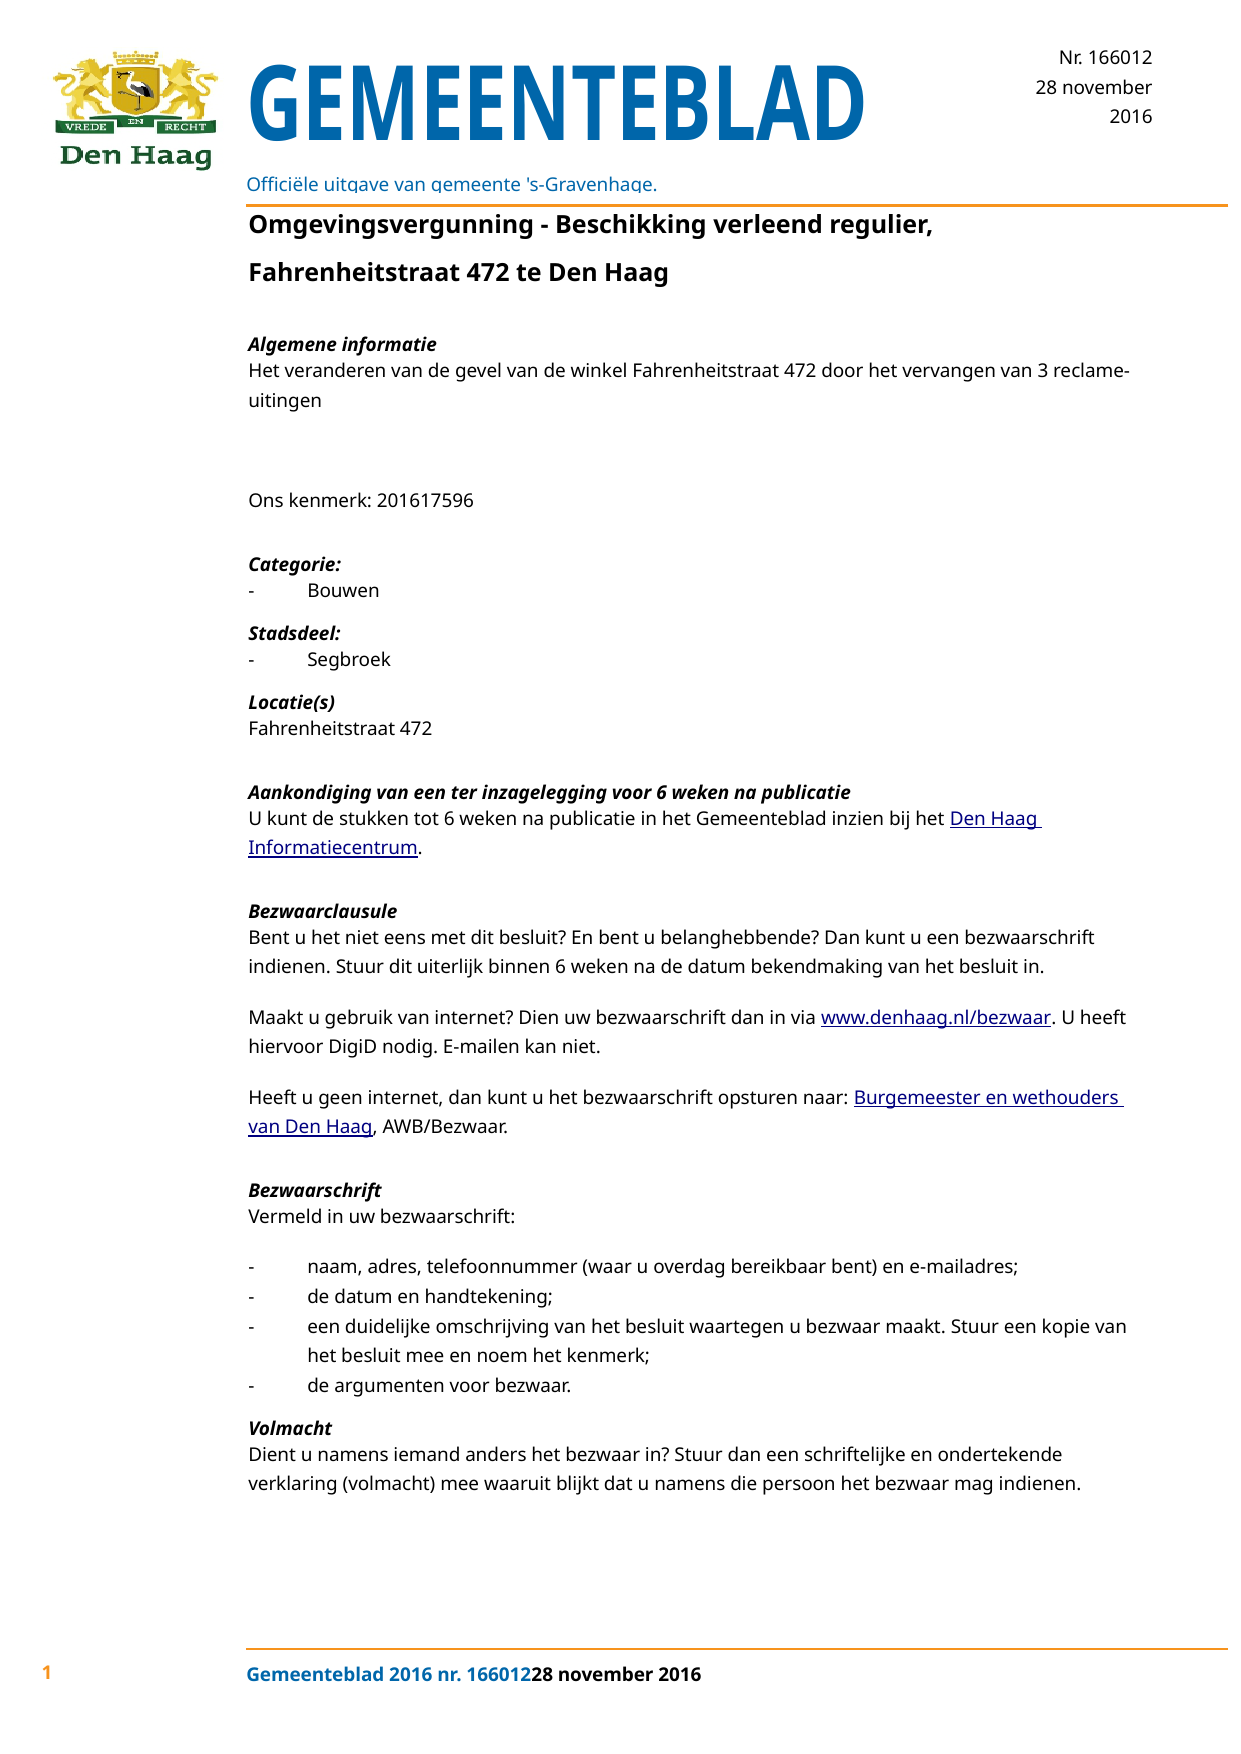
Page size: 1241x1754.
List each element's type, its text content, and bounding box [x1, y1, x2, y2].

text Omgevingsvergunning - Beschikking verleend regulier, Fahrenheitstraat 472 te Den Haag [248, 207, 1152, 288]
list een duidelijke omschrijving van het besluit waartegen u bezwaar maakt. Stuur een kopie van het besluit mee en noem het kenmerk; [248, 1313, 1152, 1368]
text U kunt de stukken tot 6 weken na publicatie in het Gemeenteblad inzien bij het Den Haag Informatiecentrum. [248, 805, 1152, 860]
text Categorie: [248, 552, 1152, 577]
list Bouwen [248, 577, 1152, 603]
text Dient u namens iemand anders het bezwaar in? Stuur dan een schriftelijke en ondertekende verklaring (volmacht) mee waaruit blijkt dat u namens die persoon het bezwaar mag indienen. [248, 1441, 1152, 1496]
text Locatie(s) [248, 689, 1152, 715]
picture [41, 47, 231, 172]
text Bezwaarclausule [248, 898, 1152, 924]
list de datum en handtekening; [248, 1283, 1152, 1309]
text Stadsdeel: [248, 620, 1152, 646]
list naam, adres, telefoonnummer (waar u overdag bereikbaar bent) en e-mailadres; [248, 1254, 1152, 1279]
list Segbroek [248, 646, 1152, 672]
text Fahrenheitstraat 472 [248, 715, 1152, 741]
text Aankondiging van een ter inzagelegging voor 6 weken na publicatie [248, 779, 1152, 805]
text Bent u het niet eens met dit besluit? En bent u belanghebbende? Dan kunt u een bezwaarschrift indienen. Stuur dit uiterlijk binnen 6 weken na de datum bekendmaking van het besluit in. [248, 924, 1152, 979]
text Het veranderen van de gevel van de winkel Fahrenheitstraat 472 door het vervangen van 3 reclame-uitingen [248, 357, 1152, 412]
text Maakt u gebruik van internet? Dien uw bezwaarschrift dan in via www.denhaag.nl/bezwaar. U heeft hiervoor DigiD nodig. E-mailen kan niet. [248, 1004, 1152, 1059]
text Bezwaarschrift [248, 1177, 1152, 1203]
text Vermeld in uw bezwaarschrift: [248, 1203, 1152, 1229]
list de argumenten voor bezwaar. [248, 1372, 1152, 1398]
text Algemene informatie [248, 331, 1152, 357]
text Heeft u geen internet, dan kunt u het bezwaarschrift opsturen naar: Burgemeester en wethouders van Den Haag, AWB/Bezwaar. [248, 1084, 1152, 1139]
text Ons kenmerk: 201617596 [248, 488, 1152, 513]
text Volmacht [248, 1415, 1152, 1441]
